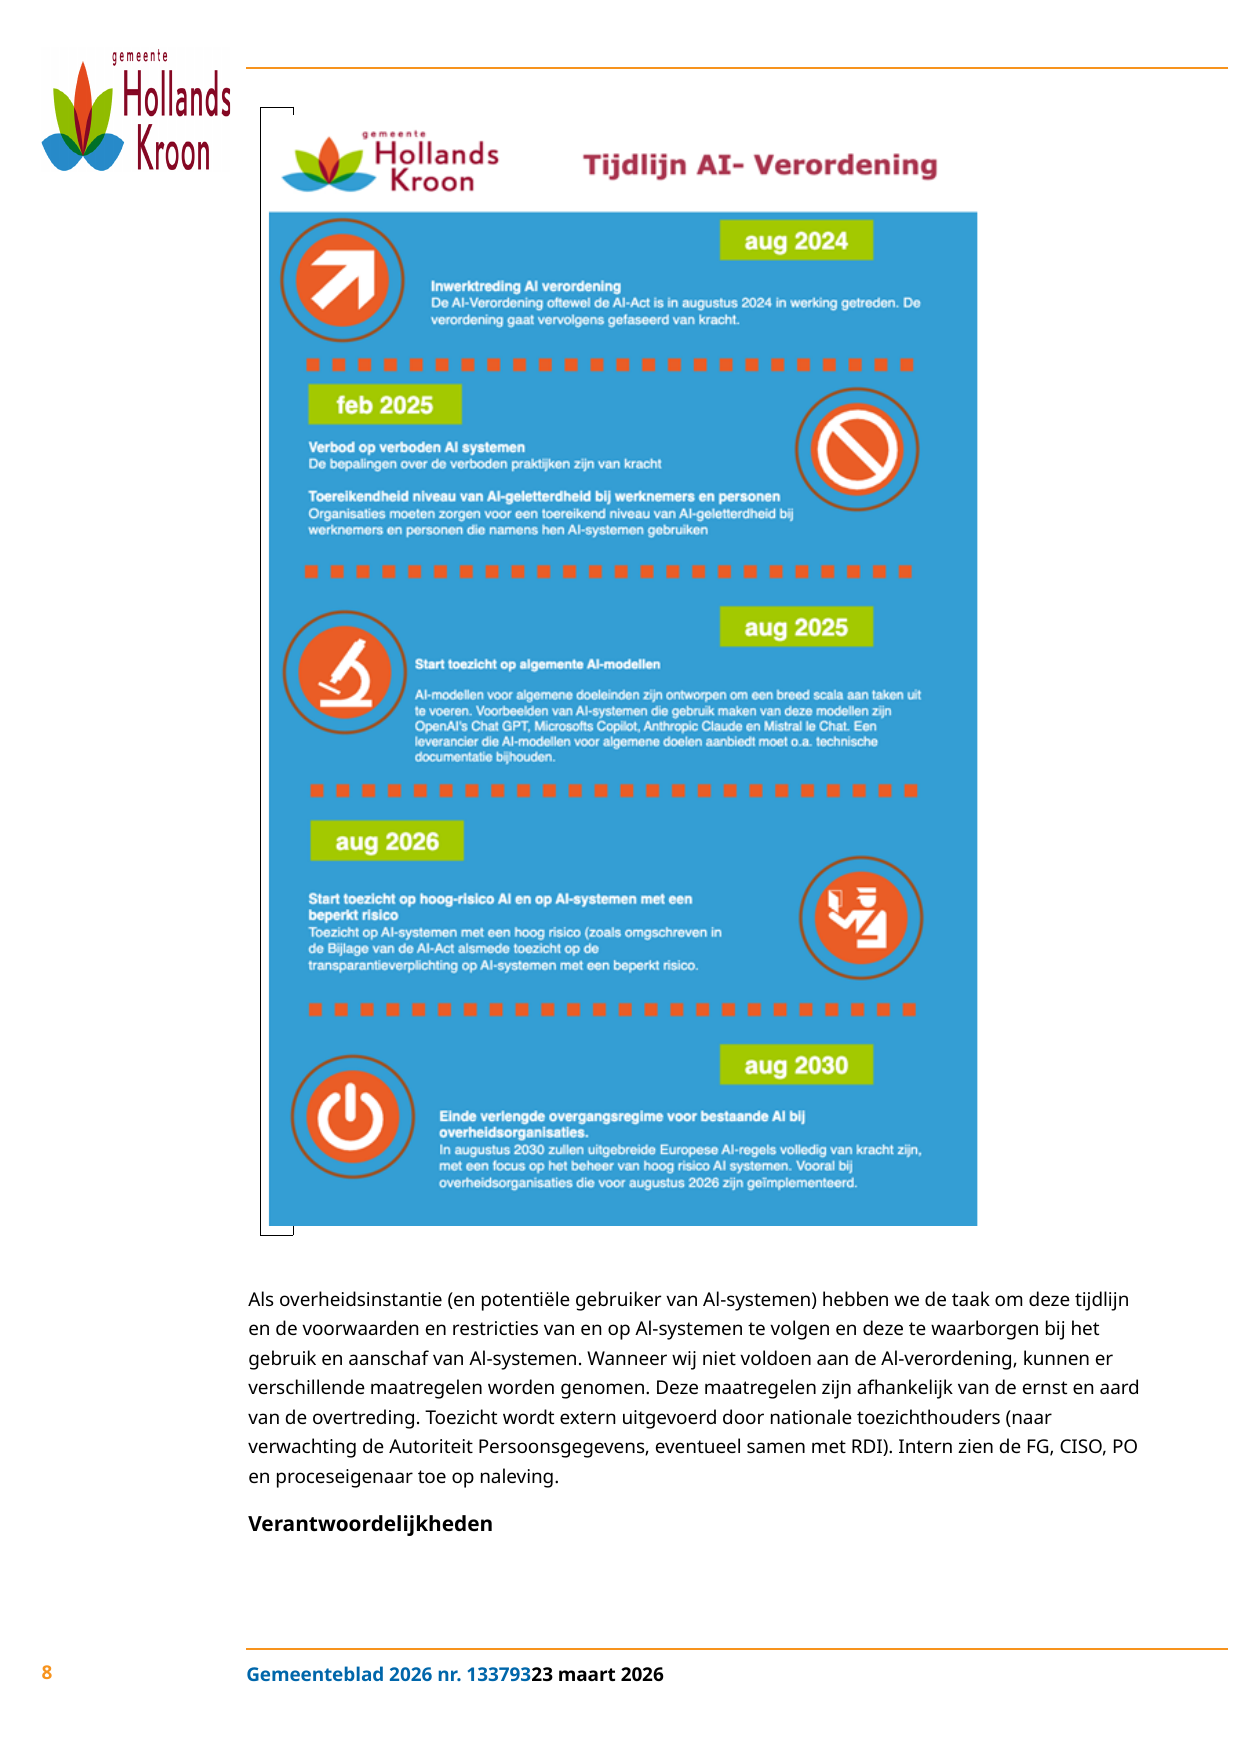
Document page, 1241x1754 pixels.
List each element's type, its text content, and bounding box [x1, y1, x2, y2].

picture [268, 115, 978, 1226]
text Verantwoordelijkheden [248, 1509, 1152, 1537]
picture [41, 47, 231, 172]
text Als overheidsinstantie (en potentiële gebruiker van Al-systemen) hebben we de taak om deze tijdlijn en de voorwaarden en restricties van en op Al-systemen te volgen en deze te waarborgen bij het gebruik en aanschaf van Al-systemen. Wanneer wij niet voldoen aan de Al-verordening, kunnen er verschillende maatregelen worden genomen. Deze maatregelen zijn afhankelijk van de ernst en aard van de overtreding. Toezicht wordt extern uitgevoerd door nationale toezichthouders (naar verwachting de Autoriteit Persoonsgegevens, eventueel samen met RDI). Intern zien de FG, CISO, PO en proceseigenaar toe op naleving. [248, 1286, 1152, 1489]
